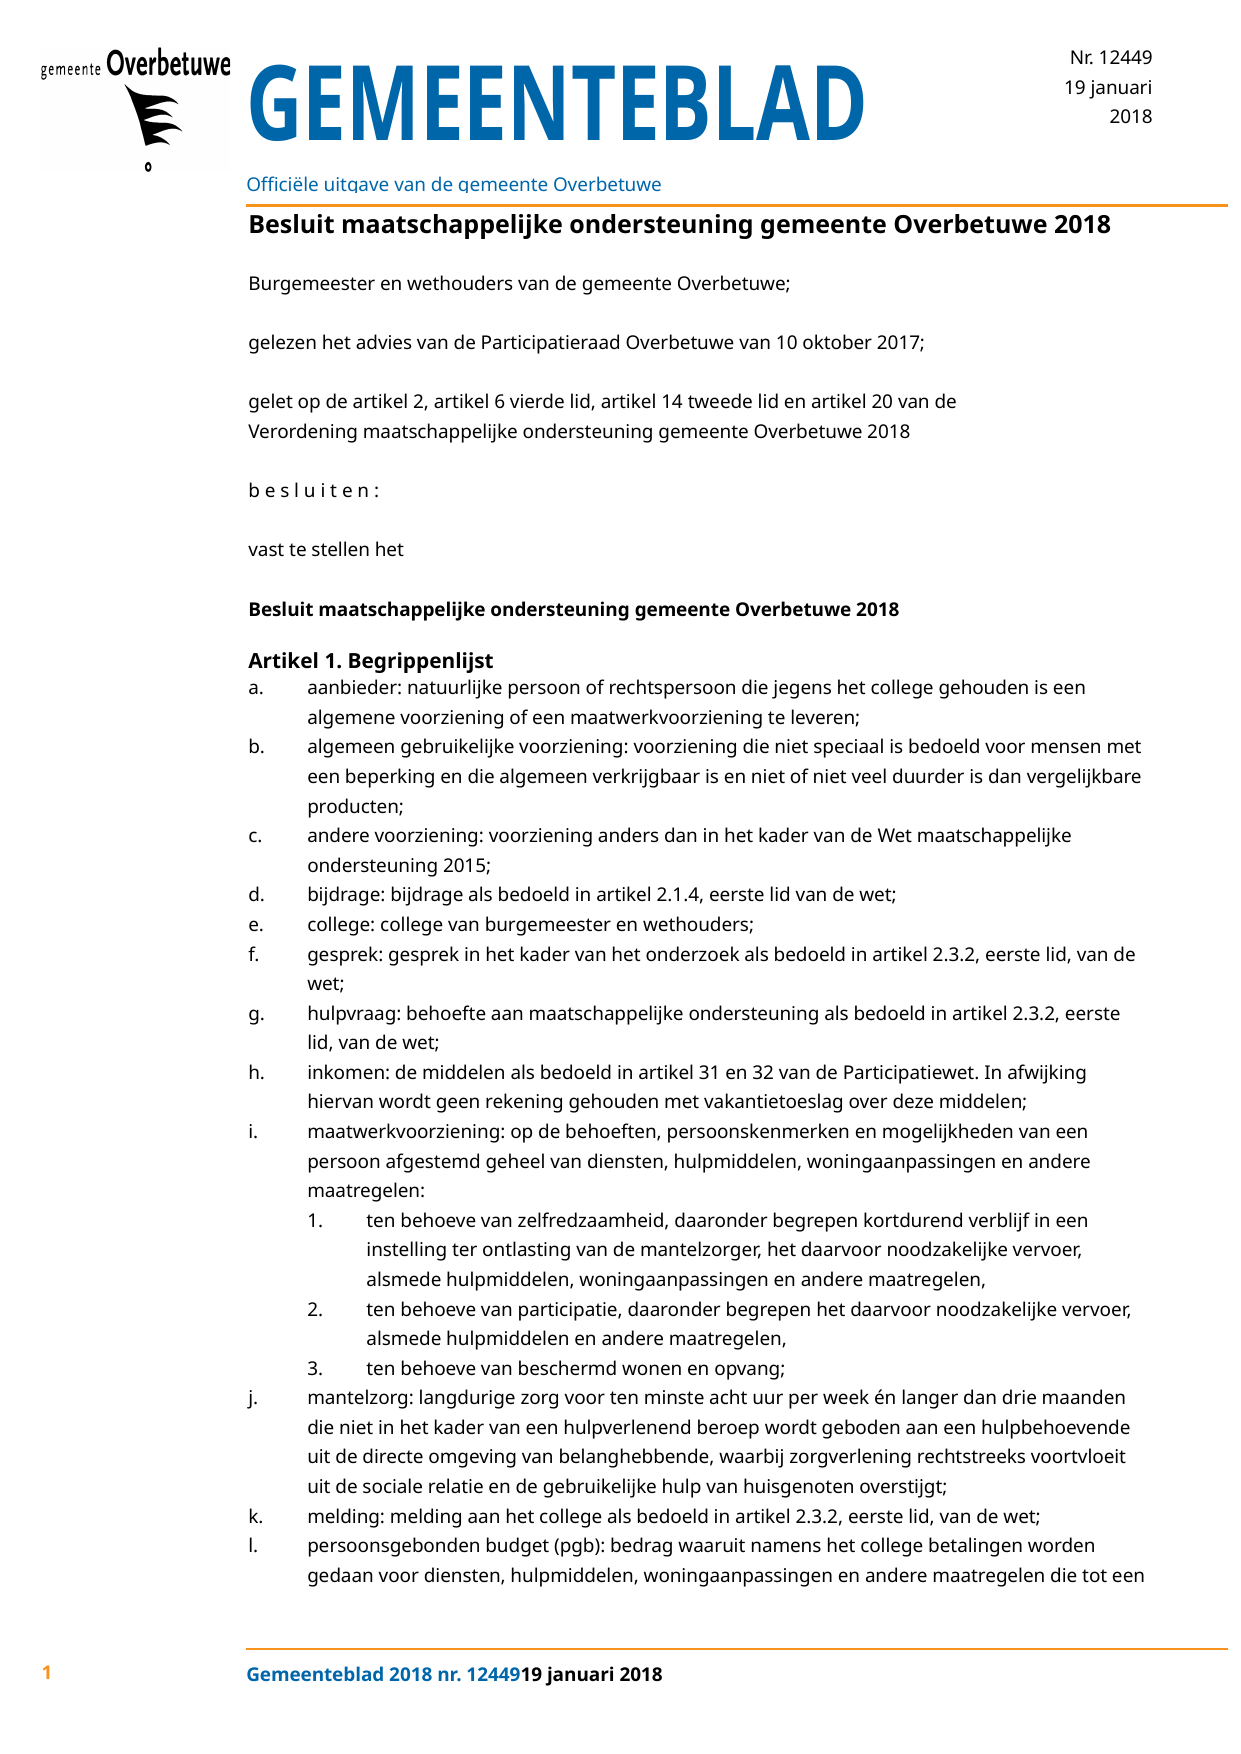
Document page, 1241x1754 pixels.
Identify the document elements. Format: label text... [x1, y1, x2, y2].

text Besluit maatschappelijke ondersteuning gemeente Overbetuwe 2018 [248, 596, 1152, 621]
text b e s l u i t e n : [248, 477, 1152, 503]
text gelezen het advies van de Participatieraad Overbetuwe van 10 oktober 2017; [248, 329, 1152, 355]
list gesprek: gesprek in het kader van het onderzoek als bedoeld in artikel 2.3.2, eerste lid, van de wet; [248, 941, 1152, 996]
list persoonsgebonden budget (pgb): bedrag waaruit namens het college betalingen worden gedaan voor diensten, hulpmiddelen, woningaanpassingen en andere maatregelen die tot een [248, 1532, 1152, 1588]
list hulpvraag: behoefte aan maatschappelijke ondersteuning als bedoeld in artikel 2.3.2, eerste lid, van de wet; [248, 1000, 1152, 1055]
picture [41, 47, 231, 172]
list ten behoeve van participatie, daaronder begrepen het daarvoor noodzakelijke vervoer, alsmede hulpmiddelen en andere maatregelen, [307, 1296, 1152, 1351]
list ten behoeve van beschermd wonen en opvang; [307, 1355, 1152, 1381]
list inkomen: de middelen als bedoeld in artikel 31 en 32 van de Participatiewet. In afwijking hiervan wordt geen rekening gehouden met vakantietoeslag over deze middelen; [248, 1059, 1152, 1114]
list college: college van burgemeester en wethouders; [248, 911, 1152, 937]
list melding: melding aan het college als bedoeld in artikel 2.3.2, eerste lid, van de wet; [248, 1503, 1152, 1529]
text Burgemeester en wethouders van de gemeente Overbetuwe; [248, 270, 1152, 296]
text Artikel 1. Begrippenlijst [248, 646, 1152, 674]
text Besluit maatschappelijke ondersteuning gemeente Overbetuwe 2018 [248, 207, 1152, 241]
list bijdrage: bijdrage als bedoeld in artikel 2.1.4, eerste lid van de wet; [248, 882, 1152, 907]
list ten behoeve van zelfredzaamheid, daaronder begrepen kortdurend verblijf in een instelling ter ontlasting van de mantelzorger, het daarvoor noodzakelijke vervoer, alsmede hulpmiddelen, woningaanpassingen en andere maatregelen, [307, 1207, 1152, 1292]
list maatwerkvoorziening: op de behoeften, persoonskenmerken en mogelijkheden van een persoon afgestemd geheel van diensten, hulpmiddelen, woningaanpassingen en andere maatregelen: [248, 1118, 1152, 1203]
text vast te stellen het [248, 537, 1152, 562]
list aanbieder: natuurlijke persoon of rechtspersoon die jegens het college gehouden is een algemene voorziening of een maatwerkvoorziening te leveren; [248, 674, 1152, 730]
list algemeen gebruikelijke voorziening: voorziening die niet speciaal is bedoeld voor mensen met een beperking en die algemeen verkrijgbaar is en niet of niet veel duurder is dan vergelijkbare producten; [248, 734, 1152, 819]
list andere voorziening: voorziening anders dan in het kader van de Wet maatschappelijke ondersteuning 2015; [248, 822, 1152, 878]
list mantelzorg: langdurige zorg voor ten minste acht uur per week én langer dan drie maanden die niet in het kader van een hulpverlenend beroep wordt geboden aan een hulpbehoevende uit de directe omgeving van belanghebbende, waarbij zorgverlening rechtstreeks voortvloeit uit de sociale relatie en de gebruikelijke hulp van huisgenoten overstijgt; [248, 1384, 1152, 1499]
text gelet op de artikel 2, artikel 6 vierde lid, artikel 14 tweede lid en artikel 20 van de Verordening maatschappelijke ondersteuning gemeente Overbetuwe 2018 [248, 389, 1152, 444]
